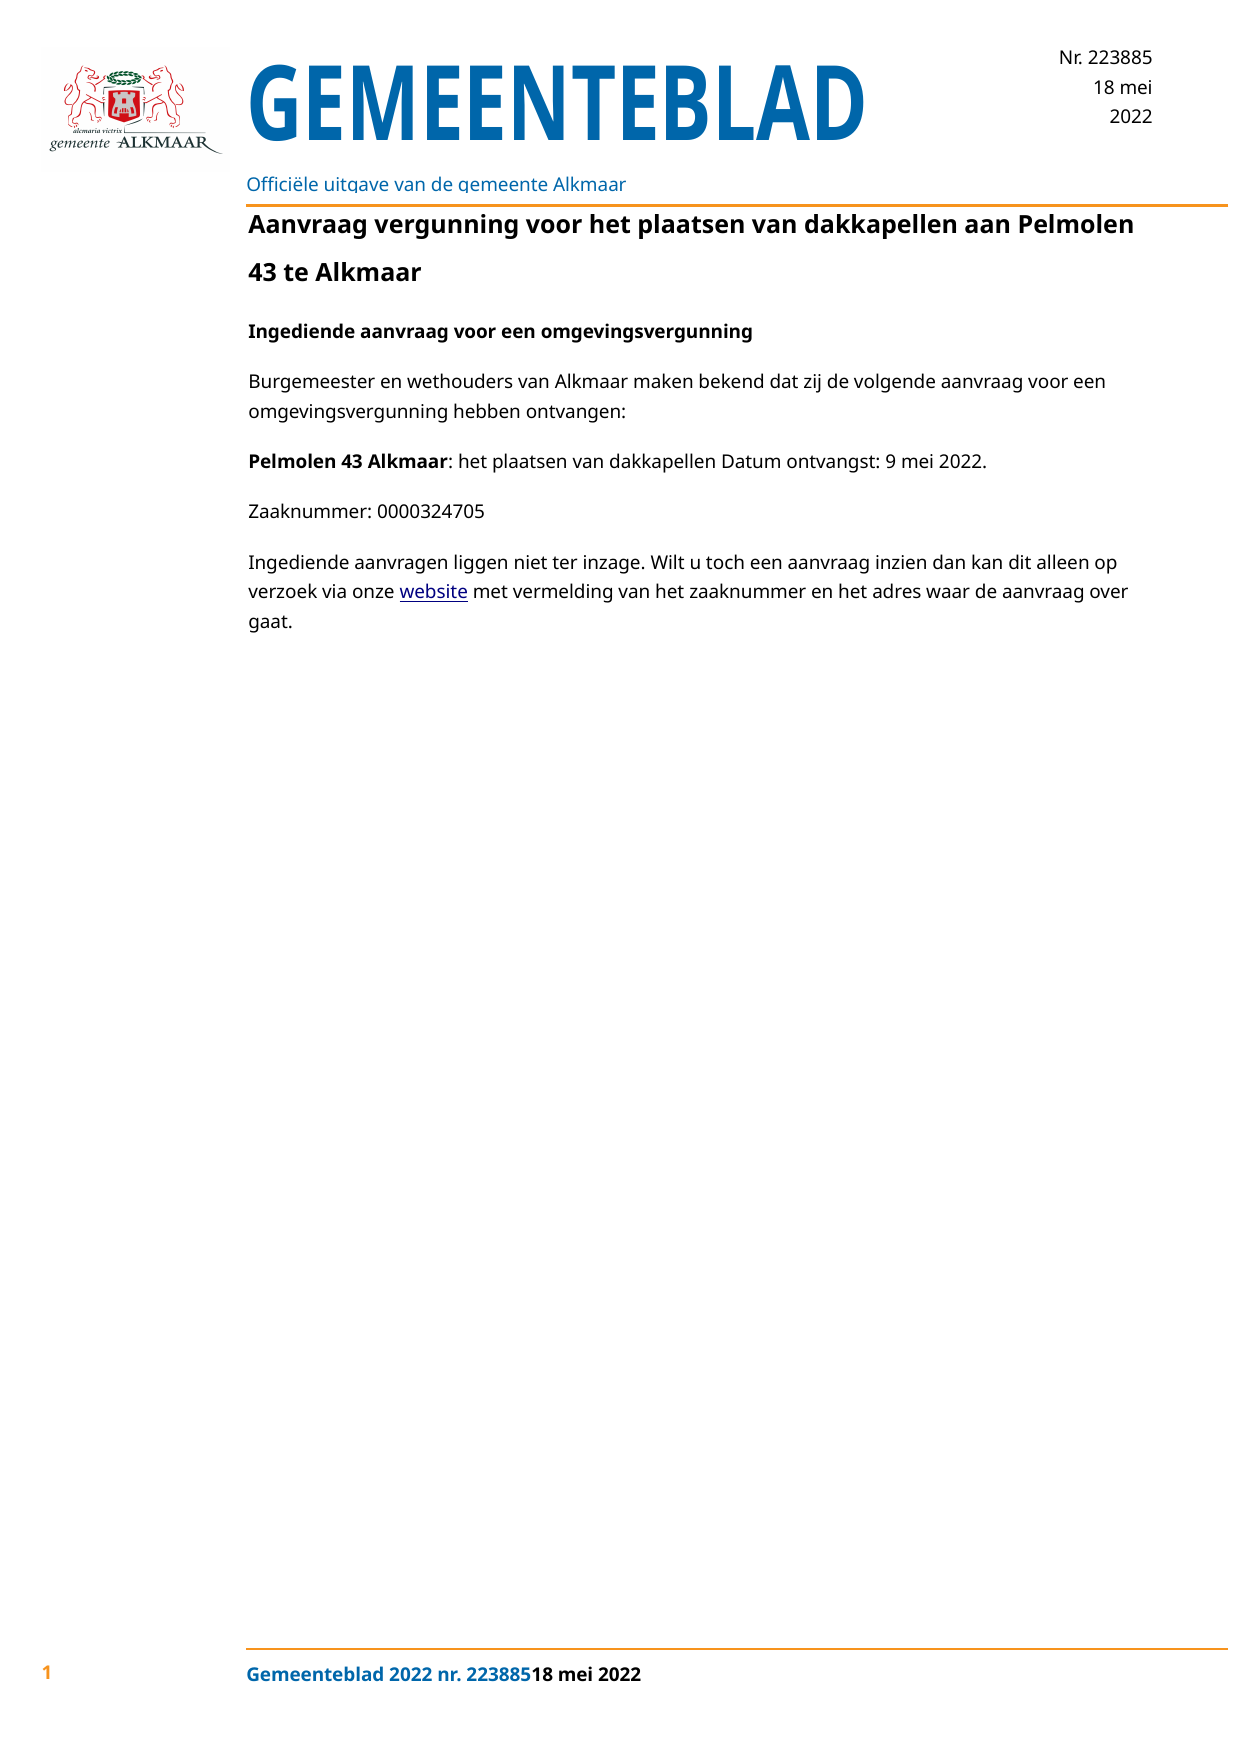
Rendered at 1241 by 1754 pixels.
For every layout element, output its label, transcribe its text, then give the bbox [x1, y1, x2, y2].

text Pelmolen 43 Alkmaar: het plaatsen van dakkapellen Datum ontvangst: 9 mei 2022. [248, 448, 1152, 474]
picture [41, 47, 231, 172]
text Ingediende aanvraag voor een omgevingsvergunning [248, 318, 1152, 344]
text Burgemeester en wethouders van Alkmaar maken bekend dat zij de volgende aanvraag voor een omgevingsvergunning hebben ontvangen: [248, 368, 1152, 424]
text Aanvraag vergunning voor het plaatsen van dakkapellen aan Pelmolen 43 te Alkmaar [248, 207, 1152, 288]
text Ingediende aanvragen liggen niet ter inzage. Wilt u toch een aanvraag inzien dan kan dit alleen op verzoek via onze website met vermelding van het zaaknummer en het adres waar de aanvraag over gaat. [248, 549, 1152, 634]
text Zaaknummer: 0000324705 [248, 499, 1152, 524]
